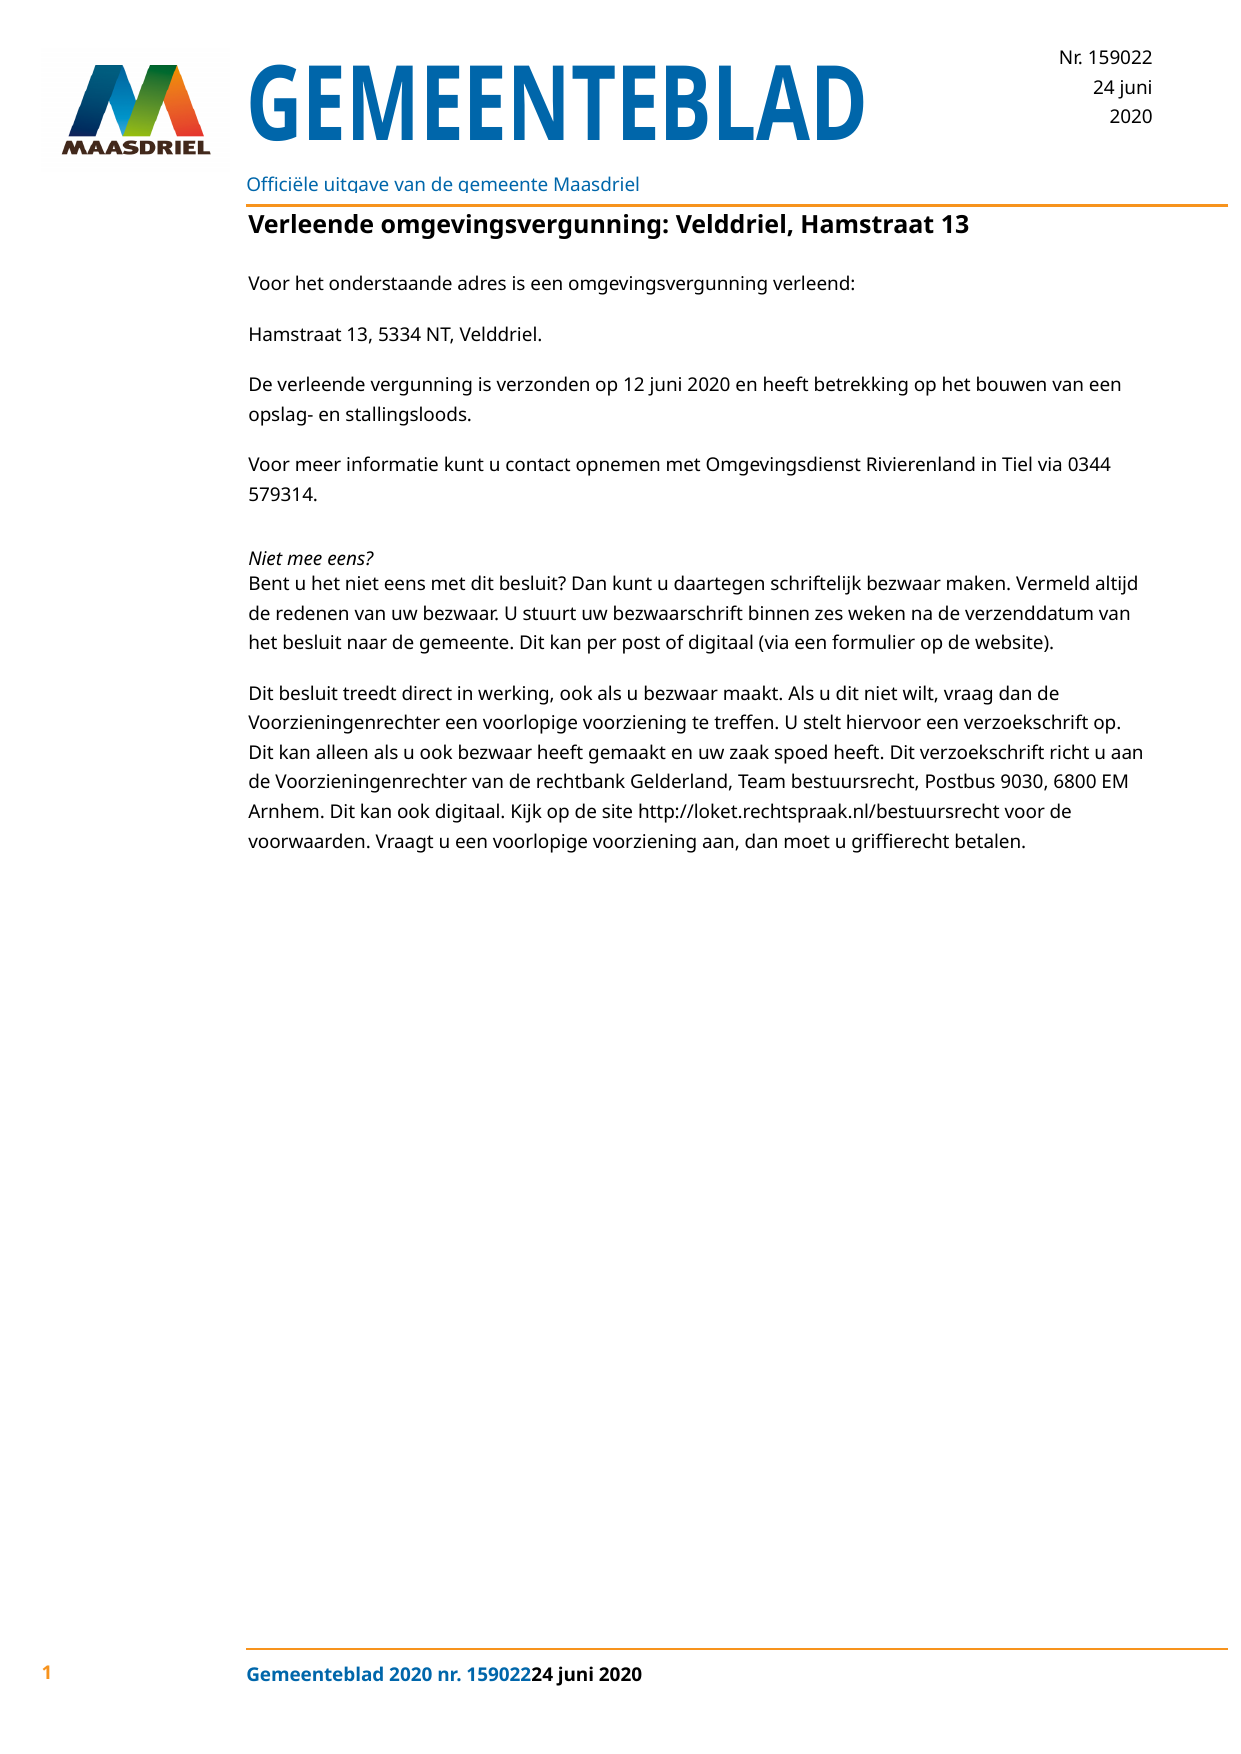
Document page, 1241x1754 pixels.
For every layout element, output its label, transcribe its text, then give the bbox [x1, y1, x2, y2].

text Hamstraat 13, 5334 NT, Velddriel. [248, 321, 1152, 346]
text Niet mee eens? [248, 545, 1152, 570]
text Voor het onderstaande adres is een omgevingsvergunning verleend: [248, 270, 1152, 296]
text Dit besluit treedt direct in werking, ook als u bezwaar maakt. Als u dit niet wilt, vraag dan de Voorzieningenrechter een voorlopige voorziening te treffen. U stelt hiervoor een verzoekschrift op. Dit kan alleen als u ook bezwaar heeft gemaakt en uw zaak spoed heeft. Dit verzoekschrift richt u aan de Voorzieningenrechter van de rechtbank Gelderland, Team bestuursrecht, Postbus 9030, 6800 EM Arnhem. Dit kan ook digitaal. Kijk op de site http://loket.rechtspraak.nl/bestuursrecht voor de voorwaarden. Vraagt u een voorlopige voorziening aan, dan moet u griffierecht betalen. [248, 680, 1152, 854]
text Bent u het niet eens met dit besluit? Dan kunt u daartegen schriftelijk bezwaar maken. Vermeld altijd de redenen van uw bezwaar. U stuurt uw bezwaarschrift binnen zes weken na de verzenddatum van het besluit naar de gemeente. Dit kan per post of digitaal (via een formulier op de website). [248, 570, 1152, 655]
picture [41, 47, 231, 172]
text De verleende vergunning is verzonden op 12 juni 2020 en heeft betrekking op het bouwen van een opslag- en stallingsloods. [248, 371, 1152, 426]
text Verleende omgevingsvergunning: Velddriel, Hamstraat 13 [248, 207, 1152, 241]
text Voor meer informatie kunt u contact opnemen met Omgevingsdienst Rivierenland in Tiel via 0344 579314. [248, 451, 1152, 506]
